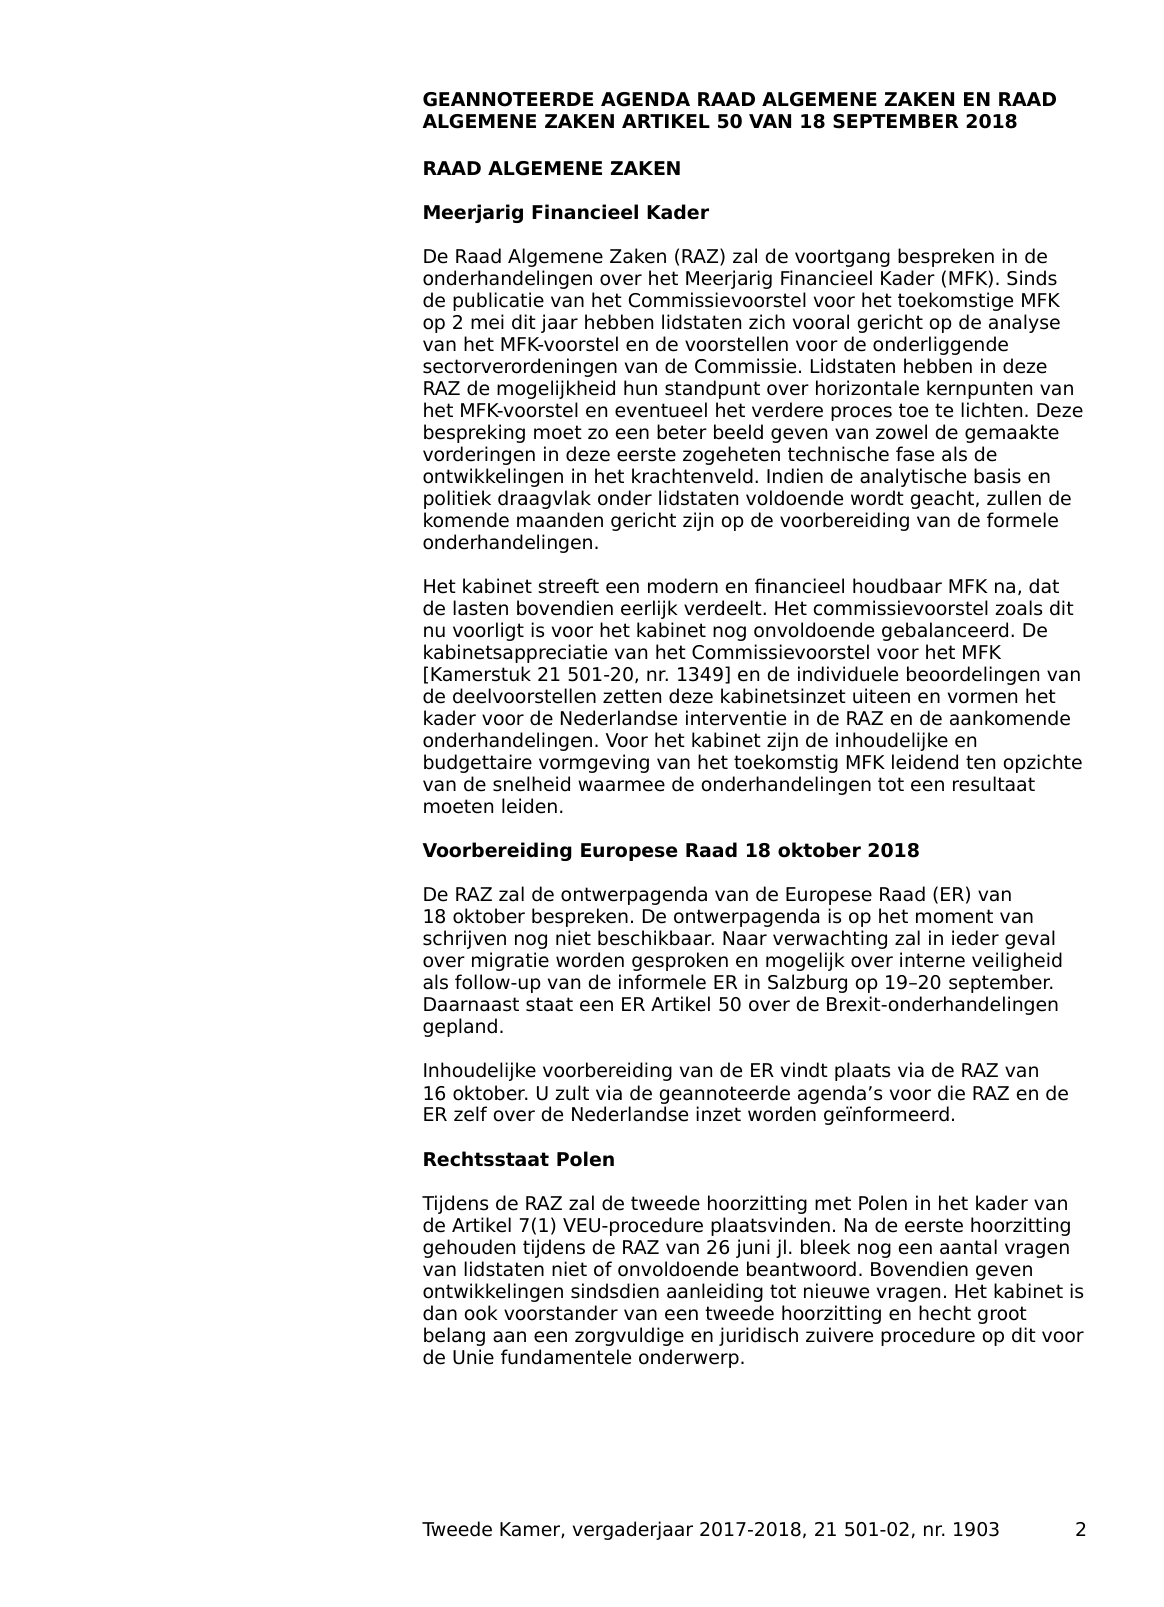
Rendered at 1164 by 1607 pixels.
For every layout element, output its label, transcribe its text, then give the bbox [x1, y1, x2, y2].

subtitle GEANNOTEERDE AGENDA RAAD ALGEMENE ZAKEN EN RAAD ALGEMENE ZAKEN ARTIKEL 50 VAN 18 SEPTEMBER 2018 [422, 89, 1087, 133]
text De Raad Algemene Zaken (RAZ) zal de voortgang bespreken in de onderhandelingen over het Meerjarig Financieel Kader (MFK). Sinds de publicatie van het Commissievoorstel voor het toekomstige MFK op 2 mei dit jaar hebben lidstaten zich vooral gericht op de analyse van het MFK-voorstel en de voorstellen voor de onderliggende sectorverordeningen van de Commissie. Lidstaten hebben in deze RAZ de mogelijkheid hun standpunt over horizontale kernpunten van het MFK-voorstel en eventueel het verdere proces toe te lichten. Deze bespreking moet zo een beter beeld geven van zowel de gemaakte vorderingen in deze eerste zogeheten technische fase als de ontwikkelingen in het krachtenveld. Indien de analytische basis en politiek draagvlak onder lidstaten voldoende wordt geacht, zullen de komende maanden gericht zijn op de voorbereiding van de formele onderhandelingen. [422, 246, 1087, 554]
text De RAZ zal de ontwerpagenda van de Europese Raad (ER) van 18 oktober bespreken. De ontwerpagenda is op het moment van schrijven nog niet beschikbaar. Naar verwachting zal in ieder geval over migratie worden gesproken en mogelijk over interne veiligheid als follow-up van de informele ER in Salzburg op 19–20 september. Daarnaast staat een ER Artikel 50 over de Brexit-onderhandelingen gepland. [422, 884, 1087, 1038]
text Tijdens de RAZ zal de tweede hoorzitting met Polen in het kader van de Artikel 7(1) VEU-procedure plaatsvinden. Na de eerste hoorzitting gehouden tijdens de RAZ van 26 juni jl. bleek nog een aantal vragen van lidstaten niet of onvoldoende beantwoord. Bovendien geven ontwikkelingen sindsdien aanleiding tot nieuwe vragen. Het kabinet is dan ook voorstander van een tweede hoorzitting en hecht groot belang aan een zorgvuldige en juridisch zuivere procedure op dit voor de Unie fundamentele onderwerp. [422, 1193, 1087, 1368]
subtitle RAAD ALGEMENE ZAKEN [422, 158, 1087, 180]
subtitle Rechtsstaat Polen [422, 1148, 1087, 1171]
subtitle Meerjarig Financieel Kader [422, 202, 1087, 224]
subtitle Voorbereiding Europese Raad 18 oktober 2018 [422, 840, 1087, 862]
text Inhoudelijke voorbereiding van de ER vindt plaats via de RAZ van 16 oktober. U zult via de geannoteerde agenda’s voor die RAZ en de ER zelf over de Nederlandse inzet worden geïnformeerd. [422, 1060, 1087, 1126]
text Het kabinet streeft een modern en financieel houdbaar MFK na, dat de lasten bovendien eerlijk verdeelt. Het commissievoorstel zoals dit nu voorligt is voor het kabinet nog onvoldoende gebalanceerd. De kabinetsappreciatie van het Commissievoorstel voor het MFK [Kamerstuk 21 501-20, nr. 1349] en de individuele beoordelingen van de deelvoorstellen zetten deze kabinetsinzet uiteen en vormen het kader voor de Nederlandse interventie in de RAZ en de aankomende onderhandelingen. Voor het kabinet zijn de inhoudelijke en budgettaire vormgeving van het toekomstig MFK leidend ten opzichte van de snelheid waarmee de onderhandelingen tot een resultaat moeten leiden. [422, 576, 1087, 818]
